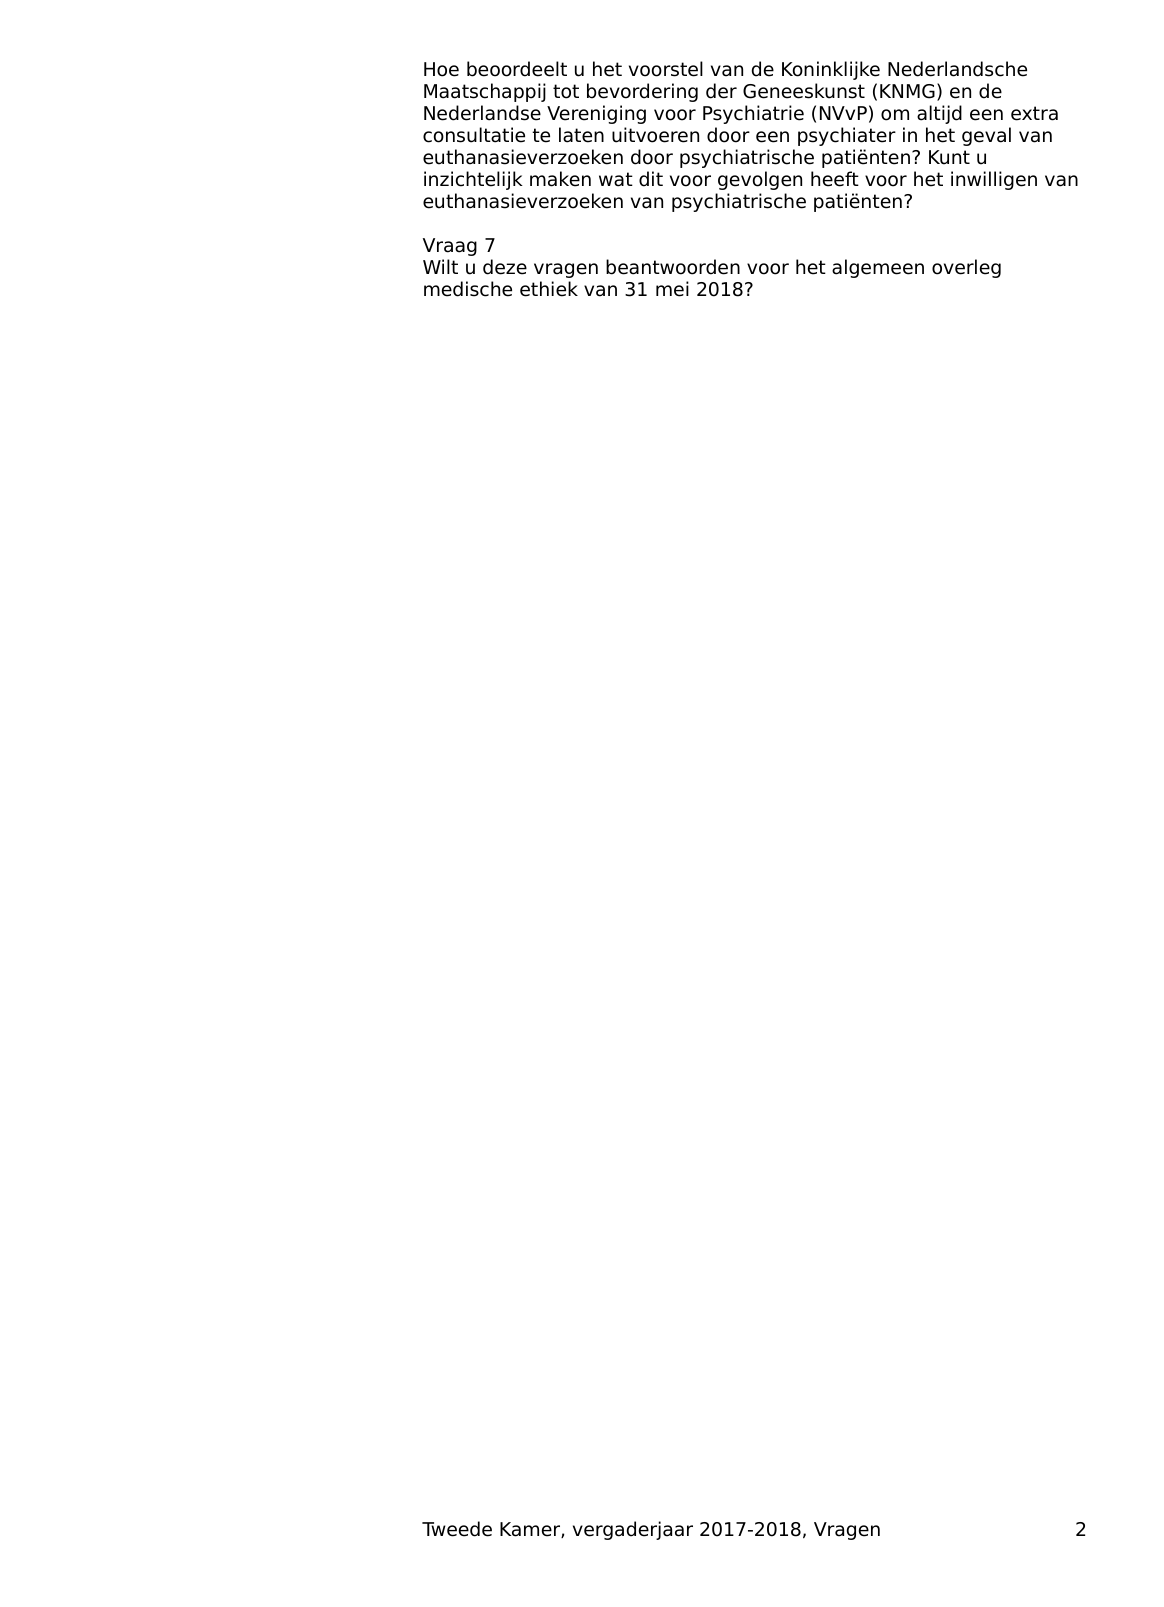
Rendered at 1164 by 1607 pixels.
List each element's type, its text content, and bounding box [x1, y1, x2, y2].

text Hoe beoordeelt u het voorstel van de Koninklijke Nederlandsche Maatschappij tot bevordering der Geneeskunst (KNMG) en de Nederlandse Vereniging voor Psychiatrie (NVvP) om altijd een extra consultatie te laten uitvoeren door een psychiater in het geval van euthanasieverzoeken door psychiatrische patiënten? Kunt u inzichtelijk maken wat dit voor gevolgen heeft voor het inwilligen van euthanasieverzoeken van psychiatrische patiënten? [422, 59, 1087, 213]
text Vraag 7 [422, 235, 1087, 257]
text Wilt u deze vragen beantwoorden voor het algemeen overleg medische ethiek van 31 mei 2018? [422, 257, 1087, 301]
